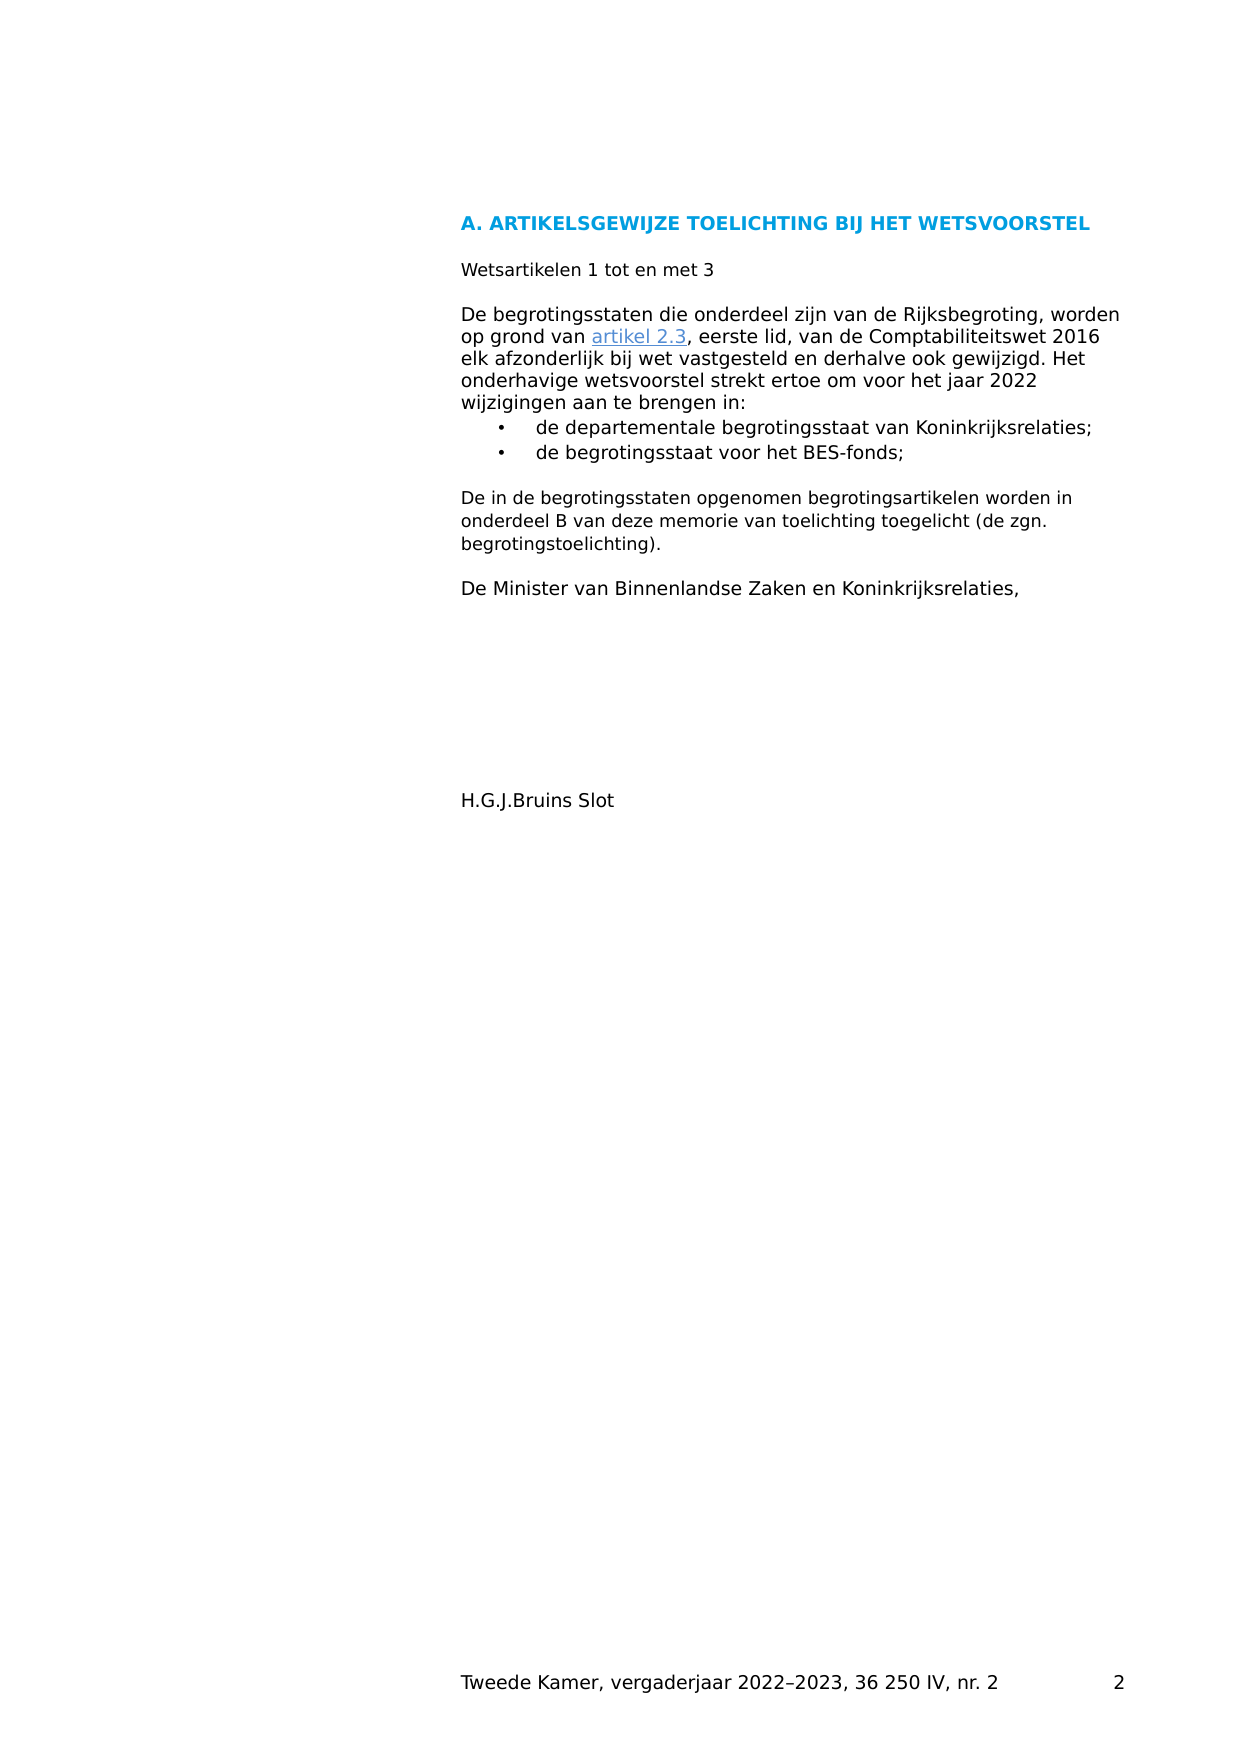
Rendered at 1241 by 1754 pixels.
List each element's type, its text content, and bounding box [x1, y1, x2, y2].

list de begrotingsstaat voor het BES-fonds; [498, 439, 1125, 464]
text Wetsartikelen 1 tot en met 3 [461, 258, 1125, 281]
list de departementale begrotingsstaat van Koninkrijksrelaties; [498, 414, 1125, 439]
text De Minister van Binnenlandse Zaken en Koninkrijksrelaties, [461, 578, 1125, 600]
title A. ARTIKELSGEWIJZE TOELICHTING BIJ HET WETSVOORSTEL [461, 213, 1125, 235]
text De begrotingsstaten die onderdeel zijn van de Rijksbegroting, worden op grond van artikel 2.3, eerste lid, van de Comptabiliteitswet 2016 elk afzonderlijk bij wet vastgesteld en derhalve ook gewijzigd. Het onderhavige wetsvoorstel strekt ertoe om voor het jaar 2022 wijzigingen aan te brengen in: [461, 304, 1125, 414]
text De in de begrotingsstaten opgenomen begrotingsartikelen worden in onderdeel B van deze memorie van toelichting toegelicht (de zgn. begrotingstoelichting). [461, 486, 1125, 555]
text H.G.J.Bruins Slot [461, 790, 1125, 812]
